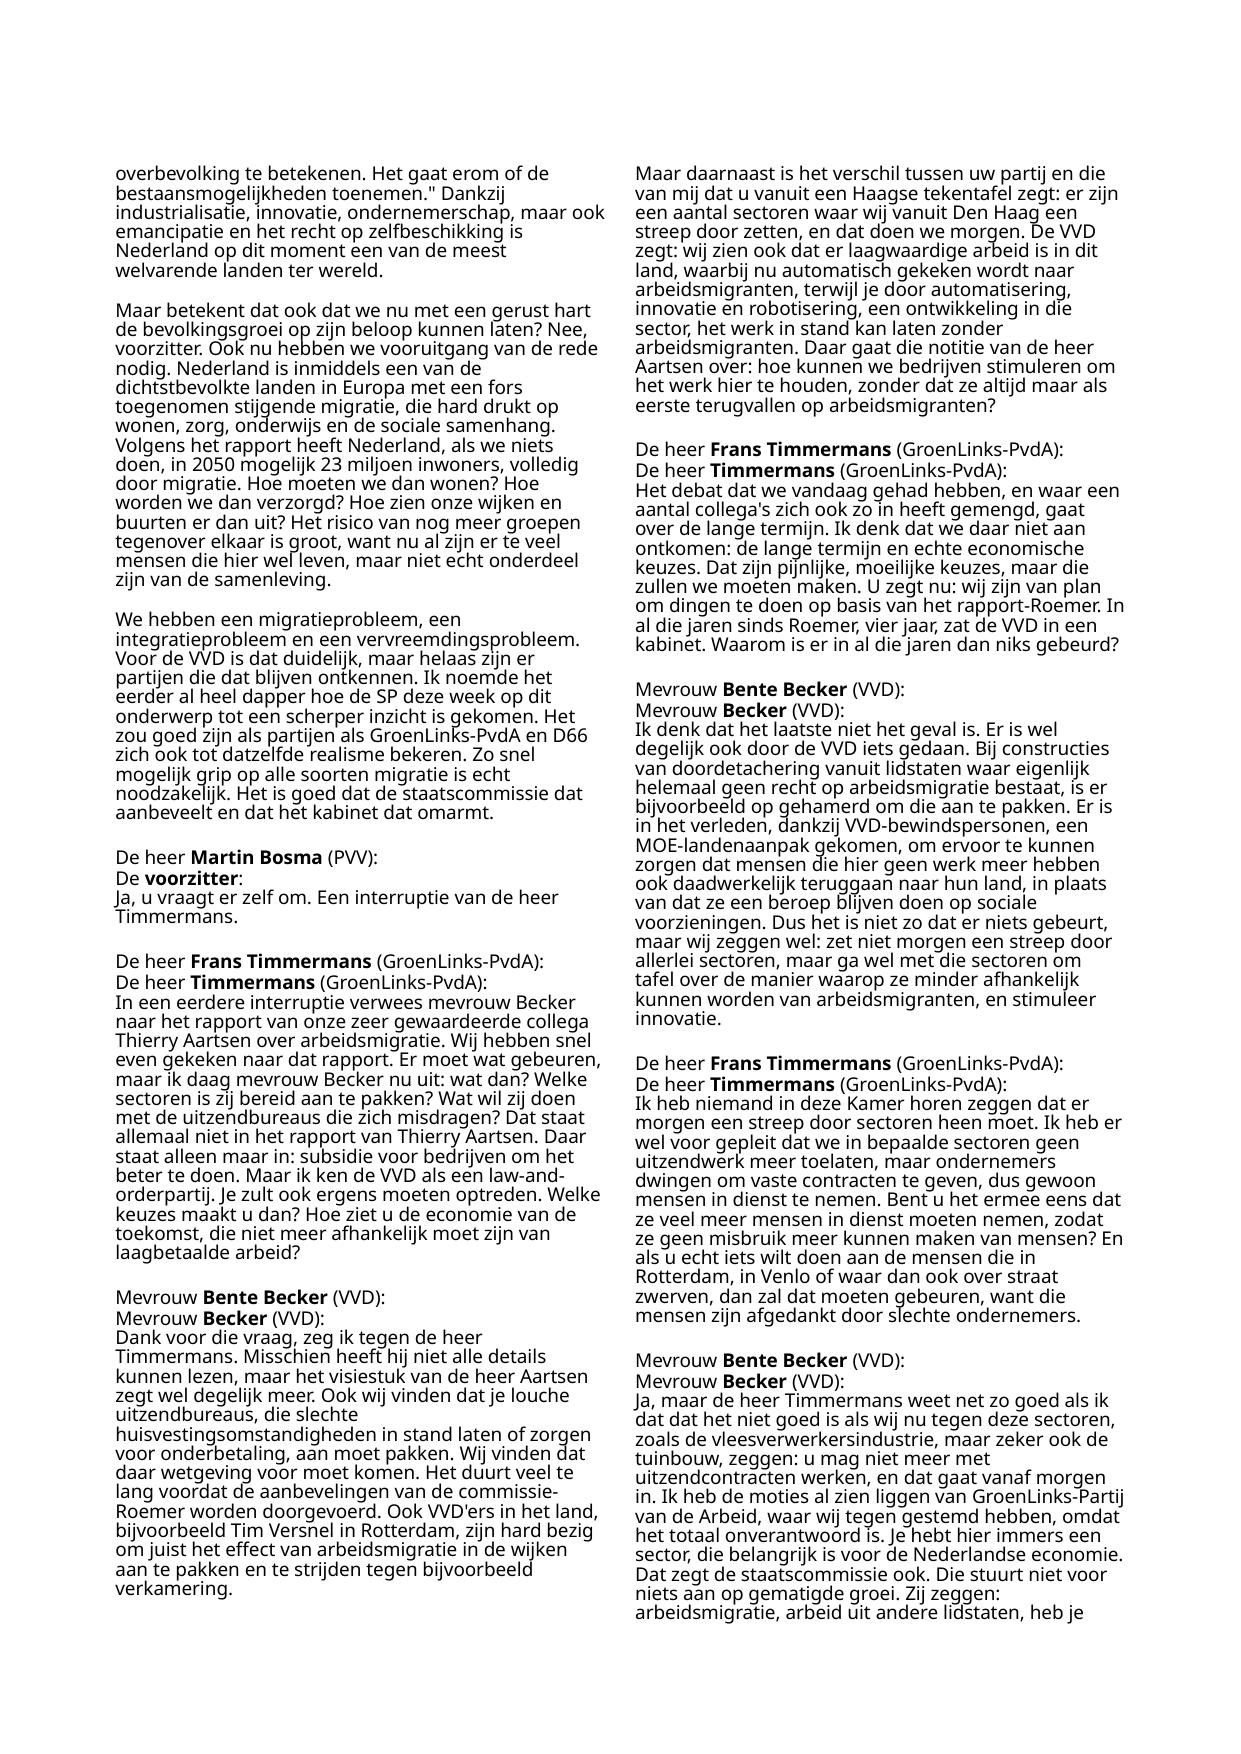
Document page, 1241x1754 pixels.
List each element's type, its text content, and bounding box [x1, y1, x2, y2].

text Mevrouw Bente Becker (VVD): [635, 1347, 1125, 1373]
text Mevrouw Becker (VVD): [115, 1310, 605, 1329]
text Dank voor die vraag, zeg ik tegen de heer Timmermans. Misschien heeft hij niet alle details kunnen lezen, maar het visiestuk van de heer Aartsen zegt wel degelijk meer. Ook wij vinden dat je louche uitzendbureaus, die slechte huisvestingsomstandigheden in stand laten of zorgen voor onderbetaling, aan moet pakken. Wij vinden dat daar wetgeving voor moet komen. Het duurt veel te lang voordat de aanbevelingen van de commissie-Roemer worden doorgevoerd. Ook VVD'ers in het land, bijvoorbeeld Tim Versnel in Rotterdam, zijn hard bezig om juist het effect van arbeidsmigratie in de wijken aan te pakken en te strijden tegen bijvoorbeeld verkamering. [115, 1329, 605, 1599]
text Maar daarnaast is het verschil tussen uw partij en die van mij dat u vanuit een Haagse tekentafel zegt: er zijn een aantal sectoren waar wij vanuit Den Haag een streep door zetten, en dat doen we morgen. De VVD zegt: wij zien ook dat er laagwaardige arbeid is in dit land, waarbij nu automatisch gekeken wordt naar arbeidsmigranten, terwijl je door automatisering, innovatie en robotisering, een ontwikkeling in die sector, het werk in stand kan laten zonder arbeidsmigranten. Daar gaat die notitie van de heer Aartsen over: hoe kunnen we bedrijven stimuleren om het werk hier te houden, zonder dat ze altijd maar als eerste terugvallen op arbeidsmigranten? [635, 165, 1125, 416]
text De heer Frans Timmermans (GroenLinks-PvdA): [635, 1050, 1125, 1076]
text Ja, u vraagt er zelf om. Een interruptie van de heer Timmermans. [115, 889, 605, 928]
text De heer Frans Timmermans (GroenLinks-PvdA): [635, 437, 1125, 462]
text In een eerdere interruptie verwees mevrouw Becker naar het rapport van onze zeer gewaardeerde collega Thierry Aartsen over arbeidsmigratie. Wij hebben snel even gekeken naar dat rapport. Er moet wat gebeuren, maar ik daag mevrouw Becker nu uit: wat dan? Welke sectoren is zij bereid aan te pakken? Wat wil zij doen met de uitzendbureaus die zich misdragen? Dat staat allemaal niet in het rapport van Thierry Aartsen. Daar staat alleen maar in: subsidie voor bedrijven om het beter te doen. Maar ik ken de VVD als een law-and-orderpartij. Je zult ook ergens moeten optreden. Welke keuzes maakt u dan? Hoe ziet u de economie van de toekomst, die niet meer afhankelijk moet zijn van laagbetaalde arbeid? [115, 994, 605, 1263]
text We hebben een migratieprobleem, een integratieprobleem en een vervreemdingsprobleem. Voor de VVD is dat duidelijk, maar helaas zijn er partijen die dat blijven ontkennen. Ik noemde het eerder al heel dapper hoe de SP deze week op dit onderwerp tot een scherper inzicht is gekomen. Het zou goed zijn als partijen als GroenLinks-PvdA en D66 zich ook tot datzelfde realisme bekeren. Zo snel mogelijk grip op alle soorten migratie is echt noodzakelijk. Het is goed dat de staatscommissie dat aanbeveelt en dat het kabinet dat omarmt. [115, 611, 605, 823]
text Mevrouw Becker (VVD): [635, 1373, 1125, 1392]
text Ik denk dat het laatste niet het geval is. Er is wel degelijk ook door de VVD iets gedaan. Bij constructies van doordetachering vanuit lidstaten waar eigenlijk helemaal geen recht op arbeidsmigratie bestaat, is er bijvoorbeeld op gehamerd om die aan te pakken. Er is in het verleden, dankzij VVD-bewindspersonen, een MOE-landenaanpak gekomen, om ervoor te kunnen zorgen dat mensen die hier geen werk meer hebben ook daadwerkelijk teruggaan naar hun land, in plaats van dat ze een beroep blijven doen op sociale voorzieningen. Dus het is niet zo dat er niets gebeurt, maar wij zeggen wel: zet niet morgen een streep door allerlei sectoren, maar ga wel met die sectoren om tafel over de manier waarop ze minder afhankelijk kunnen worden van arbeidsmigranten, en stimuleer innovatie. [635, 721, 1125, 1029]
text De heer Martin Bosma (PVV): [115, 844, 605, 870]
text overbevolking te betekenen. Het gaat erom of de bestaansmogelijkheden toenemen." Dankzij industrialisatie, innovatie, ondernemerschap, maar ook emancipatie en het recht op zelfbeschikking is Nederland op dit moment een van de meest welvarende landen ter wereld. [115, 165, 605, 281]
text De heer Timmermans (GroenLinks-PvdA): [635, 462, 1125, 482]
text De heer Timmermans (GroenLinks-PvdA): [115, 974, 605, 994]
text Mevrouw Bente Becker (VVD): [115, 1284, 605, 1310]
text Het debat dat we vandaag gehad hebben, en waar een aantal collega's zich ook zo in heeft gemengd, gaat over de lange termijn. Ik denk dat we daar niet aan ontkomen: de lange termijn en echte economische keuzes. Dat zijn pijnlijke, moeilijke keuzes, maar die zullen we moeten maken. U zegt nu: wij zijn van plan om dingen te doen op basis van het rapport-Roemer. In al die jaren sinds Roemer, vier jaar, zat de VVD in een kabinet. Waarom is er in al die jaren dan niks gebeurd? [635, 482, 1125, 655]
text Ja, maar de heer Timmermans weet net zo goed als ik dat dat het niet goed is als wij nu tegen deze sectoren, zoals de vleesverwerkersindustrie, maar zeker ook de tuinbouw, zeggen: u mag niet meer met uitzendcontracten werken, en dat gaat vanaf morgen in. Ik heb de moties al zien liggen van GroenLinks-Partij van de Arbeid, waar wij tegen gestemd hebben, omdat het totaal onverantwoord is. Je hebt hier immers een sector, die belangrijk is voor de Nederlandse economie. Dat zegt de staatscommissie ook. Die stuurt niet voor niets aan op gematigde groei. Zij zeggen: arbeidsmigratie, arbeid uit andere lidstaten, heb je [635, 1392, 1125, 1623]
text De heer Frans Timmermans (GroenLinks-PvdA): [115, 949, 605, 974]
text Mevrouw Becker (VVD): [635, 702, 1125, 721]
text Mevrouw Bente Becker (VVD): [635, 676, 1125, 702]
text De heer Timmermans (GroenLinks-PvdA): [635, 1076, 1125, 1095]
text Ik heb niemand in deze Kamer horen zeggen dat er morgen een streep door sectoren heen moet. Ik heb er wel voor gepleit dat we in bepaalde sectoren geen uitzendwerk meer toelaten, maar ondernemers dwingen om vaste contracten te geven, dus gewoon mensen in dienst te nemen. Bent u het ermee eens dat ze veel meer mensen in dienst moeten nemen, zodat ze geen misbruik meer kunnen maken van mensen? En als u echt iets wilt doen aan de mensen die in Rotterdam, in Venlo of waar dan ook over straat zwerven, dan zal dat moeten gebeuren, want die mensen zijn afgedankt door slechte ondernemers. [635, 1095, 1125, 1326]
text De voorzitter: [115, 870, 605, 889]
text Maar betekent dat ook dat we nu met een gerust hart de bevolkingsgroei op zijn beloop kunnen laten? Nee, voorzitter. Ook nu hebben we vooruitgang van de rede nodig. Nederland is inmiddels een van de dichtstbevolkte landen in Europa met een fors toegenomen stijgende migratie, die hard drukt op wonen, zorg, onderwijs en de sociale samenhang. Volgens het rapport heeft Nederland, als we niets doen, in 2050 mogelijk 23 miljoen inwoners, volledig door migratie. Hoe moeten we dan wonen? Hoe worden we dan verzorgd? Hoe zien onze wijken en buurten er dan uit? Het risico van nog meer groepen tegenover elkaar is groot, want nu al zijn er te veel mensen die hier wel leven, maar niet echt onderdeel zijn van de samenleving. [115, 302, 605, 591]
